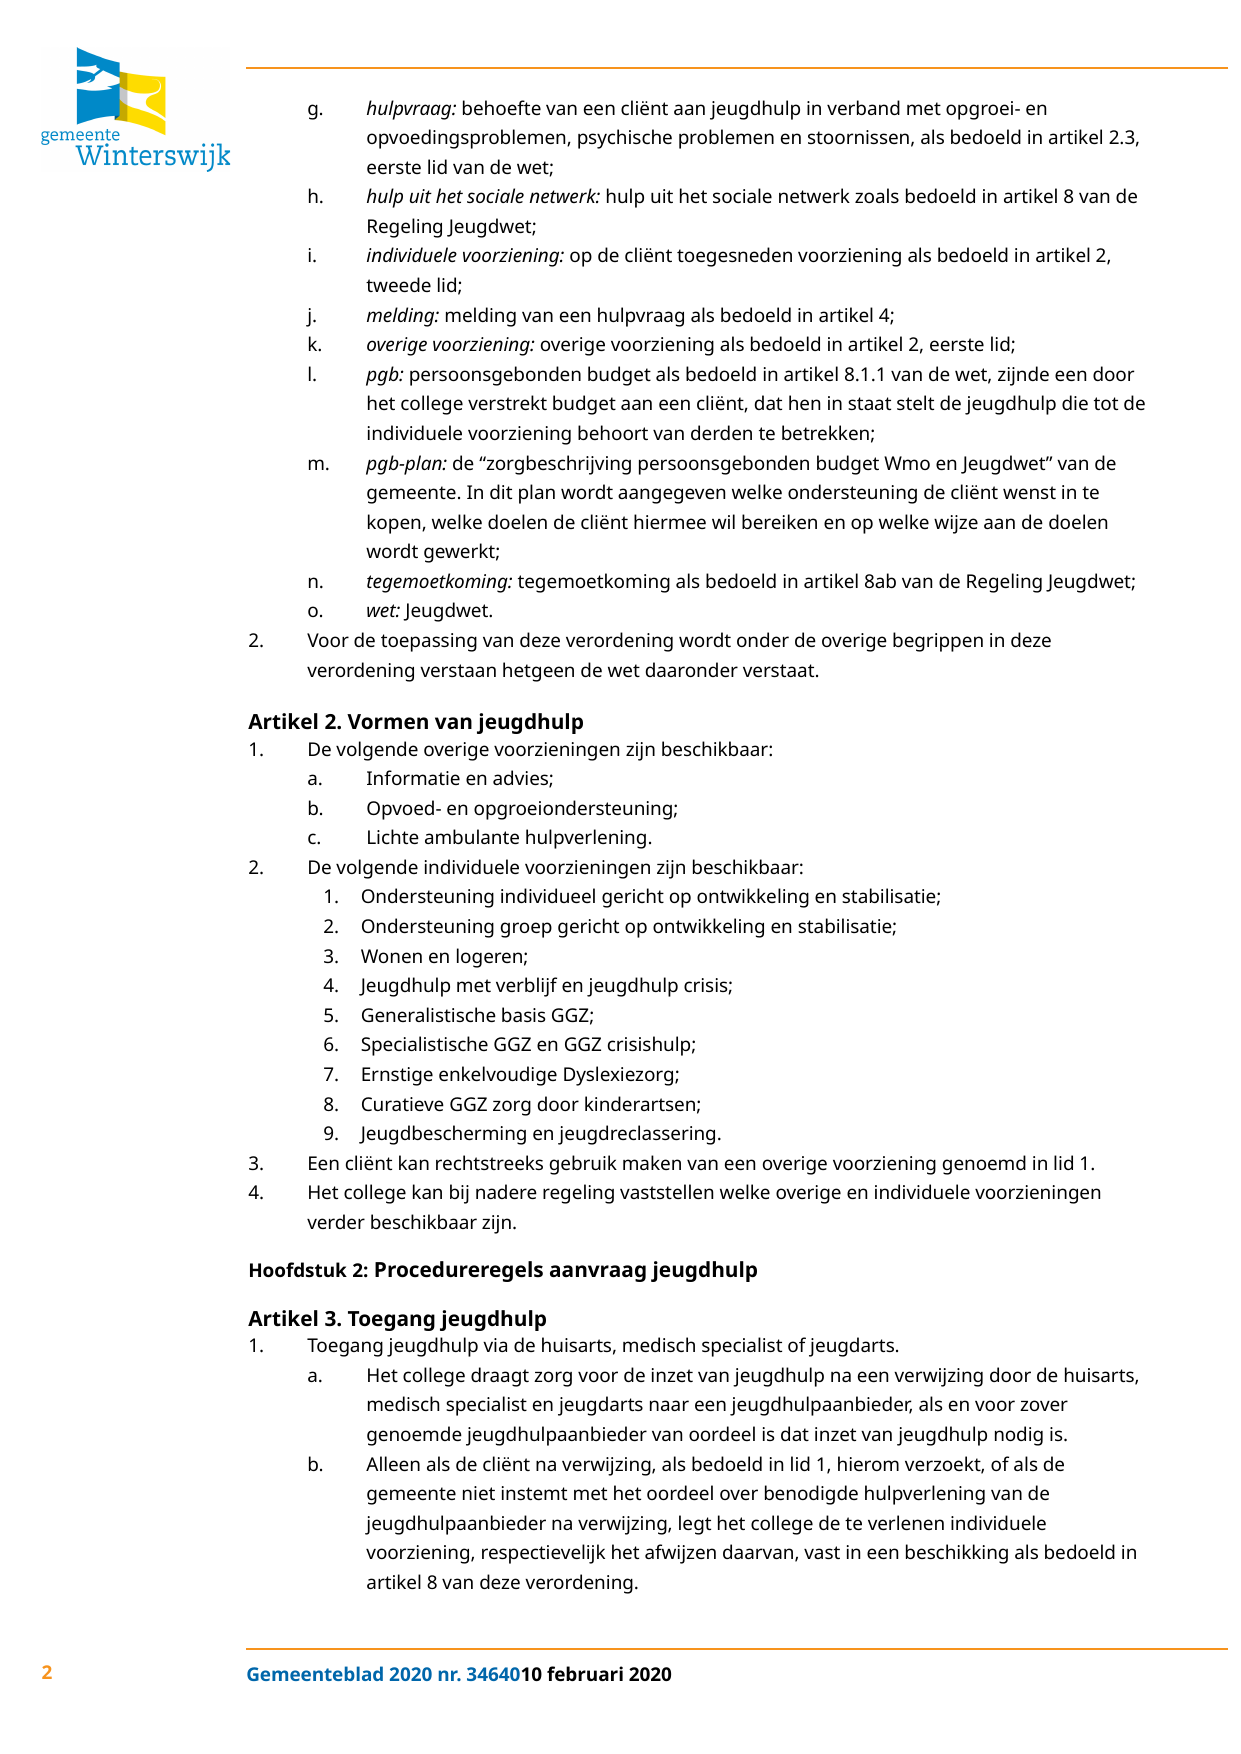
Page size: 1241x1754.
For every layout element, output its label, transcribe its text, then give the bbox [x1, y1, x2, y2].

list Curatieve GGZ zorg door kinderartsen; [323, 1091, 1152, 1116]
list Ondersteuning individueel gericht op ontwikkeling en stabilisatie; [323, 884, 1152, 909]
list De volgende individuele voorzieningen zijn beschikbaar: [248, 854, 1152, 880]
list Jeugdbescherming en jeugdreclassering. [323, 1120, 1152, 1146]
list pgb-plan: de “zorgbeschrijving persoonsgebonden budget Wmo en Jeugdwet” van de gemeente. In dit plan wordt aangegeven welke ondersteuning de cliënt wenst in te kopen, welke doelen de cliënt hiermee wil bereiken en op welke wijze aan de doelen wordt gewerkt; [307, 450, 1152, 564]
list Het college kan bij nadere regeling vaststellen welke overige en individuele voorzieningen verder beschikbaar zijn. [248, 1179, 1152, 1235]
list tegemoetkoming: tegemoetkoming als bedoeld in artikel 8ab van de Regeling Jeugdwet; [307, 568, 1152, 594]
list Lichte ambulante hulpverlening. [307, 824, 1152, 850]
list Ondersteuning groep gericht op ontwikkeling en stabilisatie; [323, 913, 1152, 939]
list Toegang jeugdhulp via de huisarts, medisch specialist of jeugdarts. [248, 1332, 1152, 1358]
list Informatie en advies; [307, 765, 1152, 791]
list Ernstige enkelvoudige Dyslexiezorg; [323, 1061, 1152, 1087]
picture [41, 47, 231, 172]
picture [225, 153, 231, 162]
list Wonen en logeren; [323, 943, 1152, 968]
list Specialistische GGZ en GGZ crisishulp; [323, 1032, 1152, 1057]
list De volgende overige voorzieningen zijn beschikbaar: [248, 736, 1152, 761]
list pgb: persoonsgebonden budget als bedoeld in artikel 8.1.1 van de wet, zijnde een door het college verstrekt budget aan een cliënt, dat hen in staat stelt de jeugdhulp die tot de individuele voorziening behoort van derden te betrekken; [307, 361, 1152, 446]
list Alleen als de cliënt na verwijzing, als bedoeld in lid 1, hierom verzoekt, of als de gemeente niet instemt met het oordeel over benodigde hulpverlening van de jeugdhulpaanbieder na verwijzing, legt het college de te verlenen individuele voorziening, respectievelijk het afwijzen daarvan, vast in een beschikking als bedoeld in artikel 8 van deze verordening. [307, 1451, 1152, 1595]
list hulp uit het sociale netwerk: hulp uit het sociale netwerk zoals bedoeld in artikel 8 van de Regeling Jeugdwet; [307, 183, 1152, 239]
list hulpvraag: behoefte van een cliënt aan jeugdhulp in verband met opgroei- en opvoedingsproblemen, psychische problemen en stoornissen, als bedoeld in artikel 2.3, eerste lid van de wet; [307, 95, 1152, 180]
list overige voorziening: overige voorziening als bedoeld in artikel 2, eerste lid; [307, 331, 1152, 357]
text Artikel 3. Toegang jeugdhulp [248, 1304, 1152, 1332]
list Het college draagt zorg voor de inzet van jeugdhulp na een verwijzing door de huisarts, medisch specialist en jeugdarts naar een jeugdhulpaanbieder, als en voor zover genoemde jeugdhulpaanbieder van oordeel is dat inzet van jeugdhulp nodig is. [307, 1362, 1152, 1447]
list Voor de toepassing van deze verordening wordt onder de overige begrippen in deze verordening verstaan hetgeen de wet daaronder verstaat. [248, 627, 1152, 683]
text Artikel 2. Vormen van jeugdhulp [248, 707, 1152, 736]
list Generalistische basis GGZ; [323, 1002, 1152, 1028]
list wet: Jeugdwet. [307, 598, 1152, 623]
text Hoofdstuk 2: Procedureregels aanvraag jeugdhulp [248, 1255, 1152, 1283]
list Opvoed- en opgroeiondersteuning; [307, 795, 1152, 821]
list Jeugdhulp met verblijf en jeugdhulp crisis; [323, 972, 1152, 998]
list Een cliënt kan rechtstreeks gebruik maken van een overige voorziening genoemd in lid 1. [248, 1150, 1152, 1176]
list melding: melding van een hulpvraag als bedoeld in artikel 4; [307, 302, 1152, 328]
list individuele voorziening: op de cliënt toegesneden voorziening als bedoeld in artikel 2, tweede lid; [307, 243, 1152, 298]
